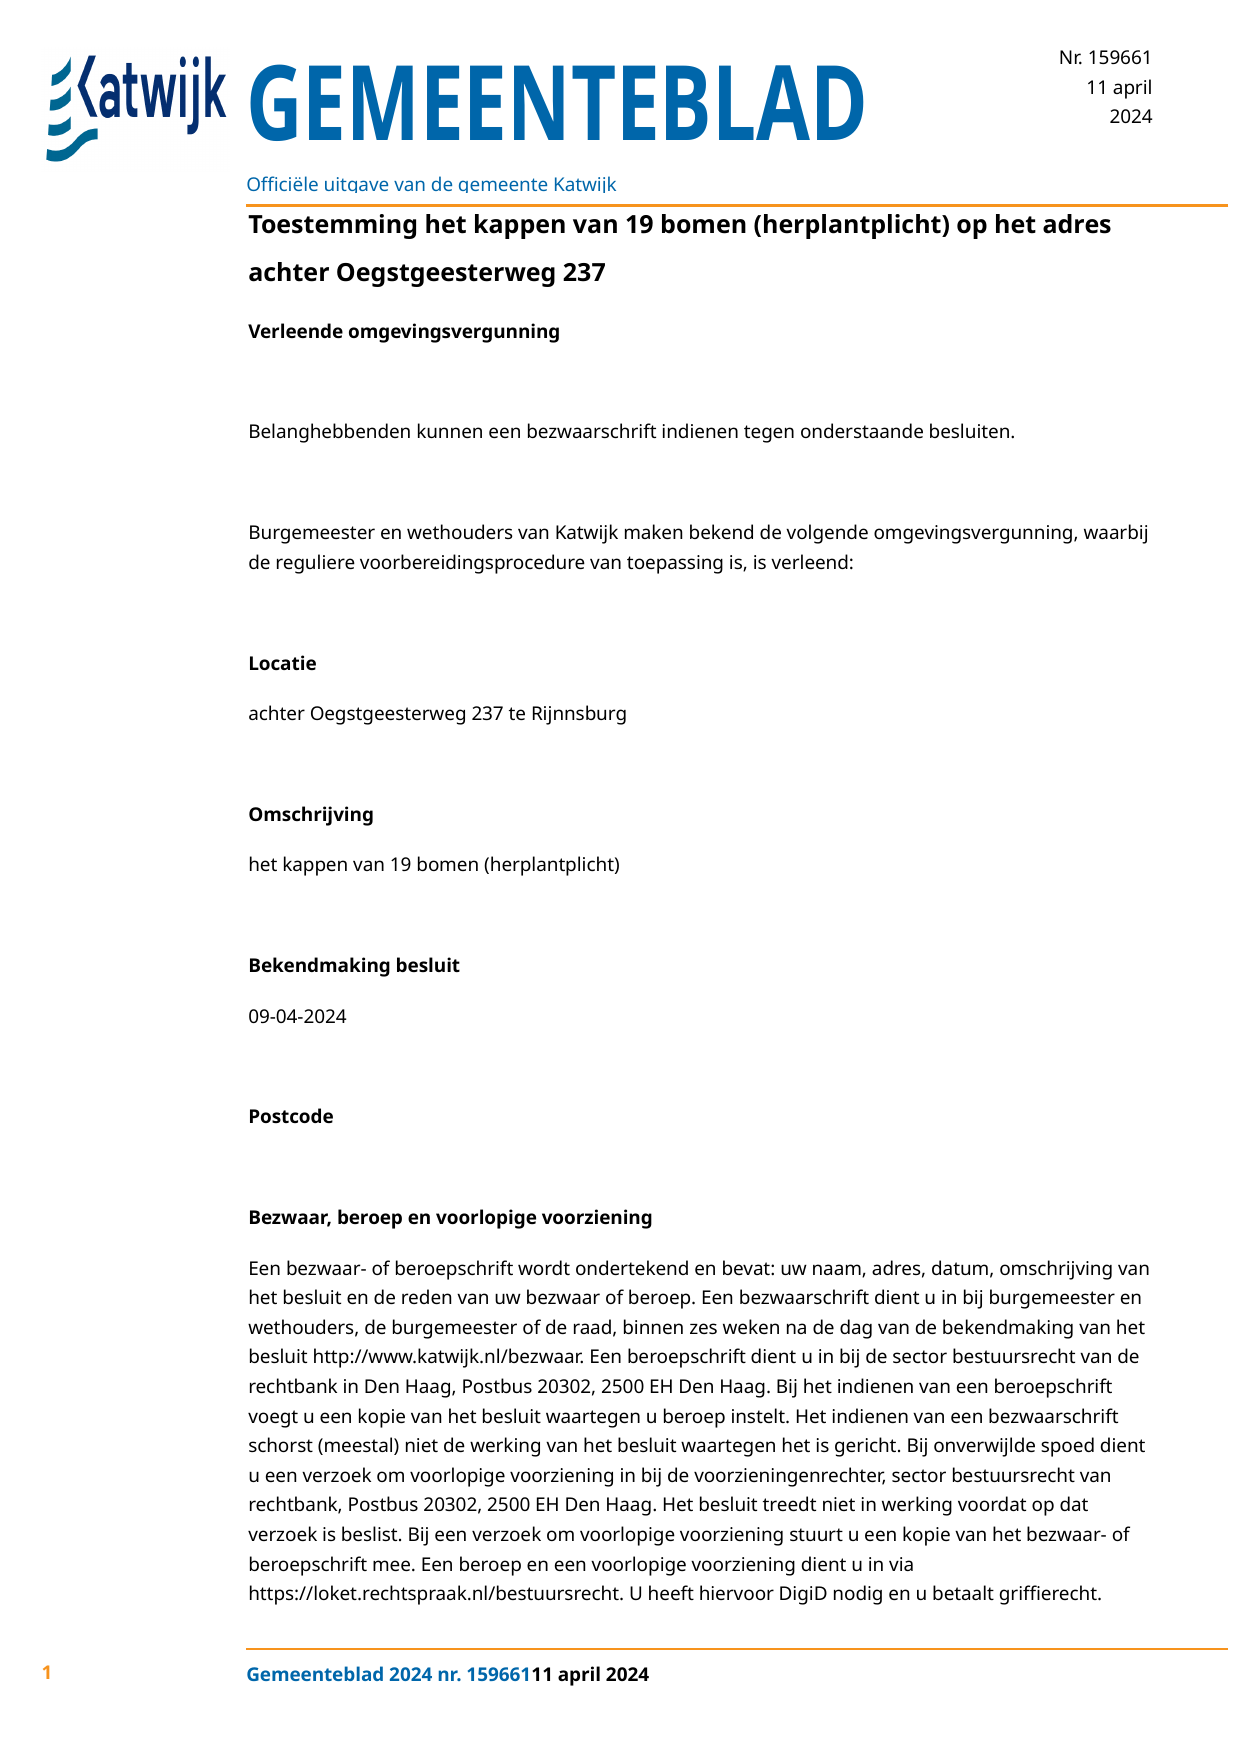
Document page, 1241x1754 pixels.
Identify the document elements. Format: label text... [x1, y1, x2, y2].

text Bezwaar, beroep en voorlopige voorziening [248, 1204, 1152, 1230]
text het kappen van 19 bomen (herplantplicht) [248, 852, 1152, 877]
text Postcode [248, 1104, 1152, 1129]
text Een bezwaar- of beroepschrift wordt ondertekend en bevat: uw naam, adres, datum, omschrijving van het besluit en de reden van uw bezwaar of beroep. Een bezwaarschrift dient u in bij burgemeester en wethouders, de burgemeester of de raad, binnen zes weken na de dag van de bekendmaking van het besluit http://www.katwijk.nl/bezwaar. Een beroepschrift dient u in bij de sector bestuursrecht van de rechtbank in Den Haag, Postbus 20302, 2500 EH Den Haag. Bij het indienen van een beroepschrift voegt u een kopie van het besluit waartegen u beroep instelt. Het indienen van een bezwaarschrift schorst (meestal) niet de werking van het besluit waartegen het is gericht. Bij onverwijlde spoed dient u een verzoek om voorlopige voorziening in bij de voorzieningenrechter, sector bestuursrecht van rechtbank, Postbus 20302, 2500 EH Den Haag. Het besluit treedt niet in werking voordat op dat verzoek is beslist. Bij een verzoek om voorlopige voorziening stuurt u een kopie van het bezwaar- of beroepschrift mee. Een beroep en een voorlopige voorziening dient u in via https://loket.rechtspraak.nl/bestuursrecht. U heeft hiervoor DigiD nodig en u betaalt griffierecht. [248, 1255, 1152, 1606]
text Verleende omgevingsvergunning [248, 318, 1152, 344]
text Burgemeester en wethouders van Katwijk maken bekend de volgende omgevingsvergunning, waarbij de reguliere voorbereidingsprocedure van toepassing is, is verleend: [248, 519, 1152, 575]
text Omschrijving [248, 801, 1152, 827]
text 09-04-2024 [248, 1003, 1152, 1029]
text Locatie [248, 650, 1152, 676]
text Toestemming het kappen van 19 bomen (herplantplicht) op het adres achter Oegstgeesterweg 237 [248, 207, 1152, 288]
text achter Oegstgeesterweg 237 te Rijnnsburg [248, 700, 1152, 726]
text Belanghebbenden kunnen een bezwaarschrift indienen tegen onderstaande besluiten. [248, 419, 1152, 444]
text Bekendmaking besluit [248, 952, 1152, 978]
picture [41, 47, 231, 172]
